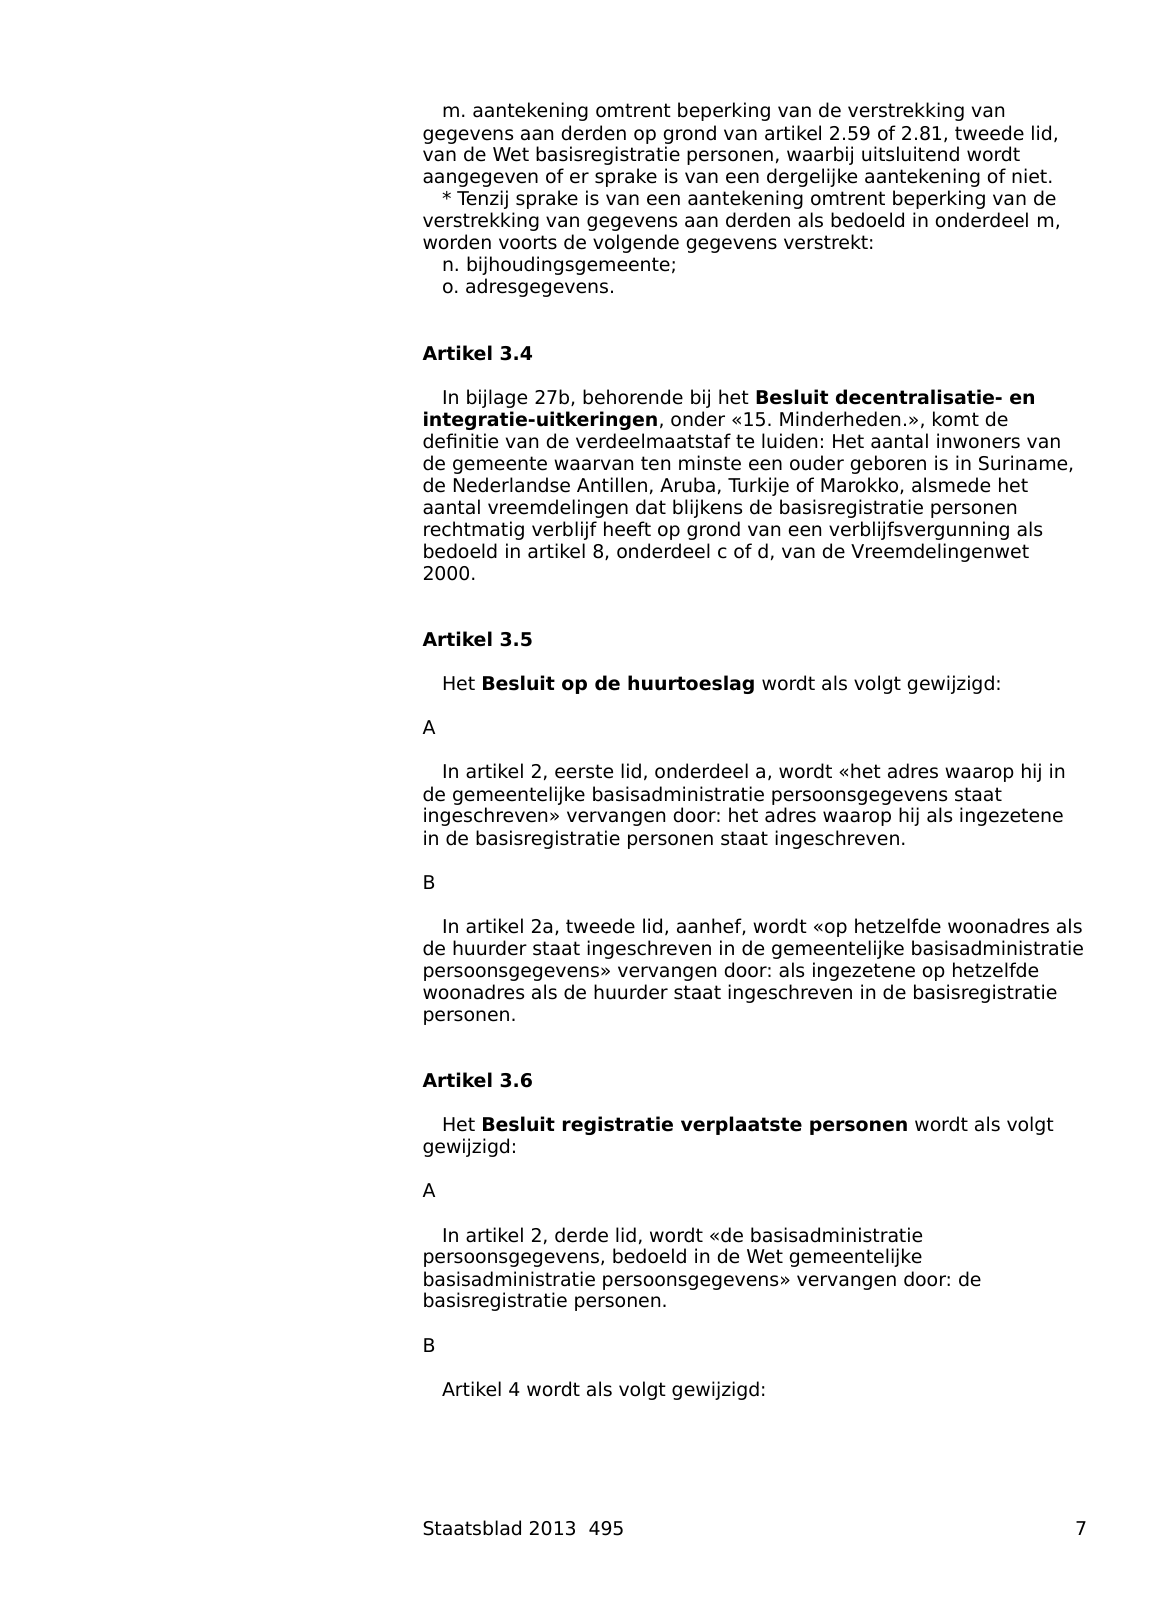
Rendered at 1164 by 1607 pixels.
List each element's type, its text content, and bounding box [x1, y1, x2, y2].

text In artikel 2, eerste lid, onderdeel a, wordt «het adres waarop hij in de gemeentelijke basisadministratie persoonsgegevens staat ingeschreven» vervangen door: het adres waarop hij als ingezetene in de basisregistratie personen staat ingeschreven. [422, 761, 1087, 849]
subtitle Artikel 3.6 [422, 1070, 1087, 1092]
text A [422, 1180, 1087, 1202]
text o. adresgegevens. [422, 276, 1087, 298]
subtitle Artikel 3.4 [422, 343, 1087, 364]
text n. bijhoudingsgemeente; [422, 254, 1087, 276]
text * Tenzij sprake is van een aantekening omtrent beperking van de verstrekking van gegevens aan derden als bedoeld in onderdeel m, worden voorts de volgende gegevens verstrekt: [422, 188, 1087, 254]
text Het Besluit op de huurtoeslag wordt als volgt gewijzigd: [422, 673, 1087, 695]
text Het Besluit registratie verplaatste personen wordt als volgt gewijzigd: [422, 1114, 1087, 1158]
text B [422, 872, 1087, 893]
text In bijlage 27b, behorende bij het Besluit decentralisatie- en integratie-uitkeringen, onder «15. Minderheden.», komt de definitie van de verdeelmaatstaf te luiden: Het aantal inwoners van de gemeente waarvan ten minste een ouder geboren is in Suriname, de Nederlandse Antillen, Aruba, Turkije of Marokko, alsmede het aantal vreemdelingen dat blijkens de basisregistratie personen rechtmatig verblijf heeft op grond van een verblijfsvergunning als bedoeld in artikel 8, onderdeel c of d, van de Vreemdelingenwet 2000. [422, 387, 1087, 584]
text A [422, 717, 1087, 739]
text B [422, 1334, 1087, 1357]
text In artikel 2a, tweede lid, aanhef, wordt «op hetzelfde woonadres als de huurder staat ingeschreven in de gemeentelijke basisadministratie persoonsgegevens» vervangen door: als ingezetene op hetzelfde woonadres als de huurder staat ingeschreven in de basisregistratie personen. [422, 916, 1087, 1026]
text Artikel 4 wordt als volgt gewijzigd: [422, 1379, 1087, 1401]
text In artikel 2, derde lid, wordt «de basisadministratie persoonsgegevens, bedoeld in de Wet gemeentelijke basisadministratie persoonsgegevens» vervangen door: de basisregistratie personen. [422, 1224, 1087, 1312]
text m. aantekening omtrent beperking van de verstrekking van gegevens aan derden op grond van artikel 2.59 of 2.81, tweede lid, van de Wet basisregistratie personen, waarbij uitsluitend wordt aangegeven of er sprake is van een dergelijke aantekening of niet. [422, 100, 1087, 188]
subtitle Artikel 3.5 [422, 629, 1087, 651]
